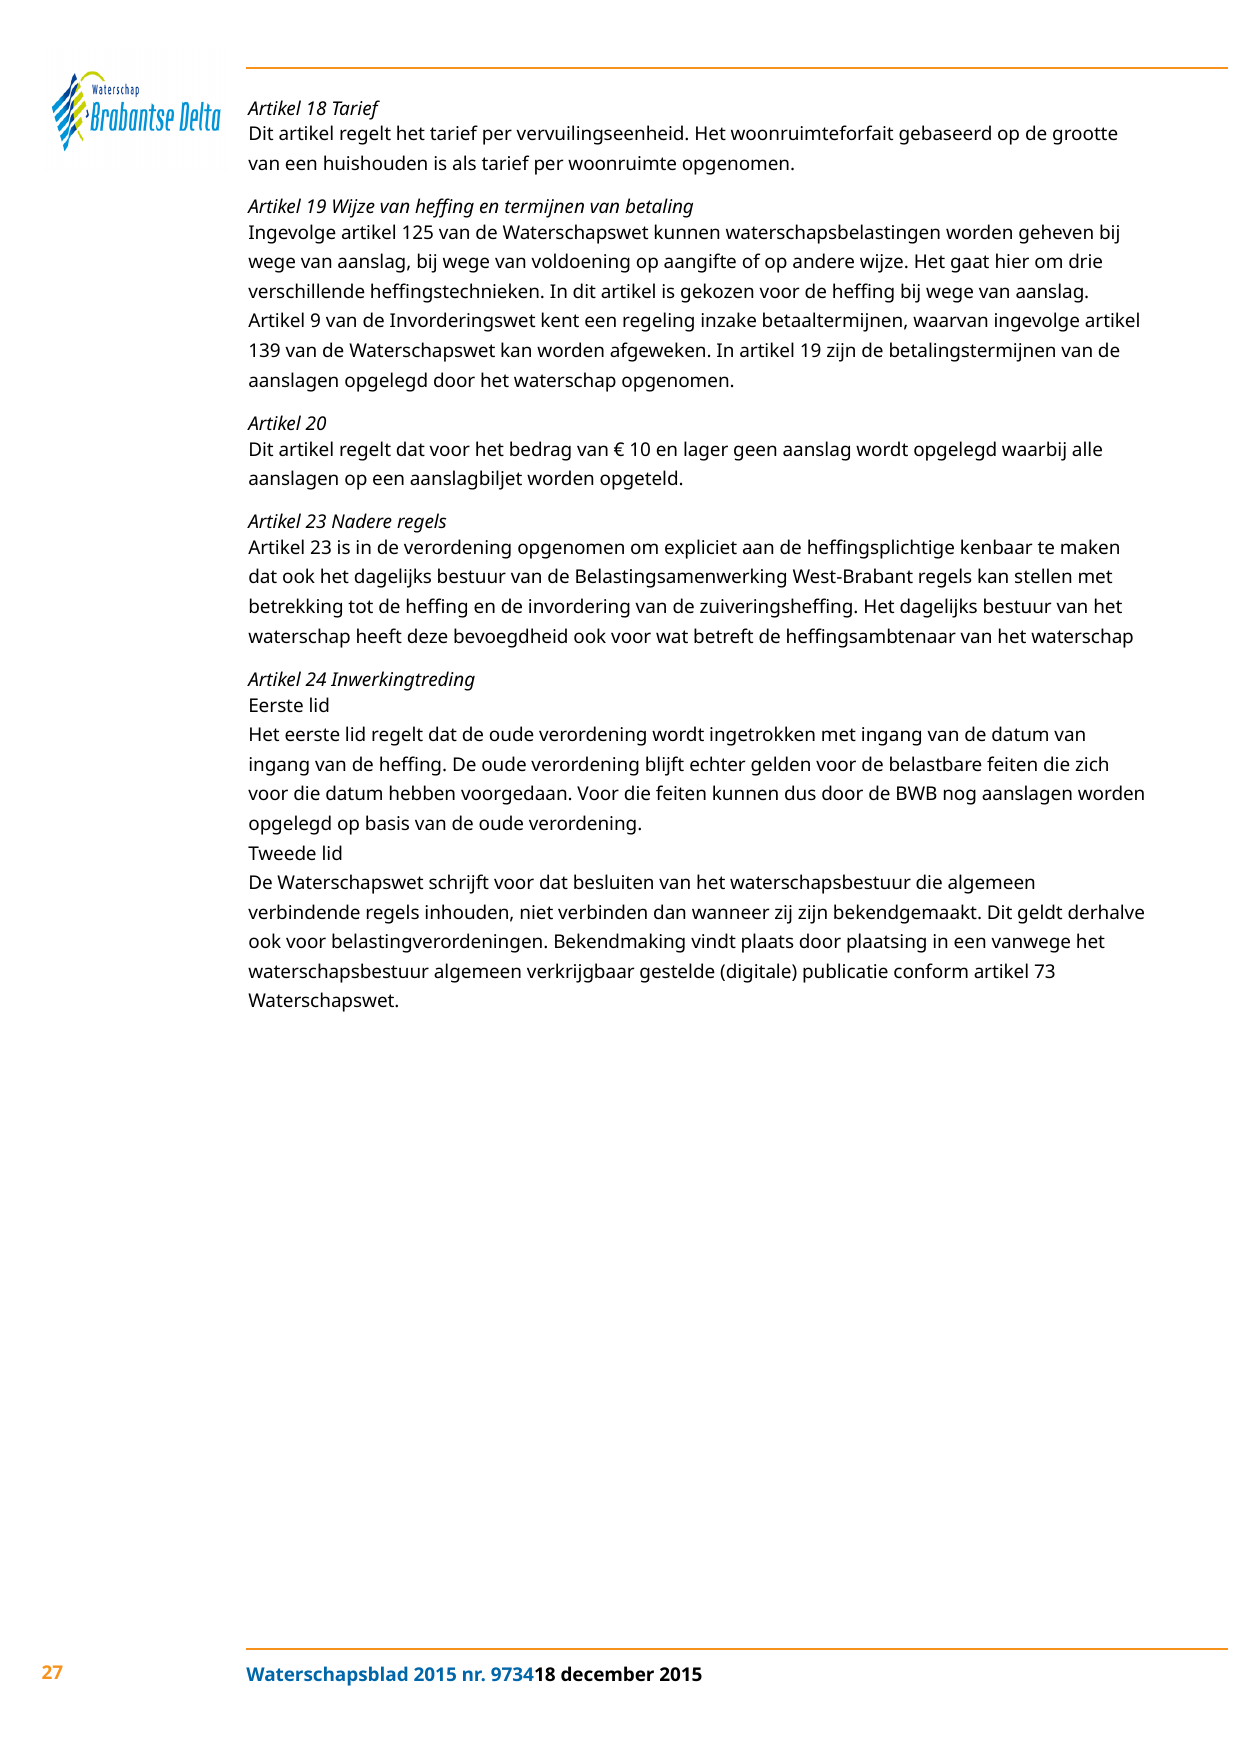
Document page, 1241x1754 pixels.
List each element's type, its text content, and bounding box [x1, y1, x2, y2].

text Artikel 9 van de Invorderingswet kent een regeling inzake betaaltermijnen, waarvan ingevolge artikel 139 van de Waterschapswet kan worden afgeweken. In artikel 19 zijn de betalingstermijnen van de aanslagen opgelegd door het waterschap opgenomen. [248, 308, 1152, 393]
text Artikel 20 [248, 410, 1152, 436]
picture [41, 47, 231, 172]
text Tweede lid [248, 840, 1152, 865]
text De Waterschapswet schrijft voor dat besluiten van het waterschapsbestuur die algemeen verbindende regels inhouden, niet verbinden dan wanneer zij zijn bekendgemaakt. Dit geldt derhalve ook voor belastingverordeningen. Bekendmaking vindt plaats door plaatsing in een vanwege het waterschapsbestuur algemeen verkrijgbaar gestelde (digitale) publicatie conform artikel 73 Waterschapswet. [248, 869, 1152, 1013]
text Artikel 23 Nadere regels [248, 508, 1152, 534]
text Het eerste lid regelt dat de oude verordening wordt ingetrokken met ingang van de datum van ingang van de heffing. De oude verordening blijft echter gelden voor de belastbare feiten die zich voor die datum hebben voorgedaan. Voor die feiten kunnen dus door de BWB nog aanslagen worden opgelegd op basis van de oude verordening. [248, 721, 1152, 836]
text Artikel 24 Inwerkingtreding [248, 666, 1152, 692]
text Dit artikel regelt het tarief per vervuilingseenheid. Het woonruimteforfait gebaseerd op de grootte van een huishouden is als tarief per woonruimte opgenomen. [248, 121, 1152, 176]
text Eerste lid [248, 692, 1152, 717]
text Artikel 19 Wijze van heffing en termijnen van betaling [248, 193, 1152, 219]
text Ingevolge artikel 125 van de Waterschapswet kunnen waterschapsbelastingen worden geheven bij wege van aanslag, bij wege van voldoening op aangifte of op andere wijze. Het gaat hier om drie verschillende heffingstechnieken. In dit artikel is gekozen voor de heffing bij wege van aanslag. [248, 219, 1152, 304]
text Artikel 23 is in de verordening opgenomen om expliciet aan de heffingsplichtige kenbaar te maken dat ook het dagelijks bestuur van de Belastingsamenwerking West-Brabant regels kan stellen met betrekking tot de heffing en de invordering van de zuiveringsheffing. Het dagelijks bestuur van het waterschap heeft deze bevoegdheid ook voor wat betreft de heffingsambtenaar van het waterschap [248, 534, 1152, 649]
text Dit artikel regelt dat voor het bedrag van € 10 en lager geen aanslag wordt opgelegd waarbij alle aanslagen op een aanslagbiljet worden opgeteld. [248, 436, 1152, 491]
text Artikel 18 Tarief [248, 95, 1152, 121]
